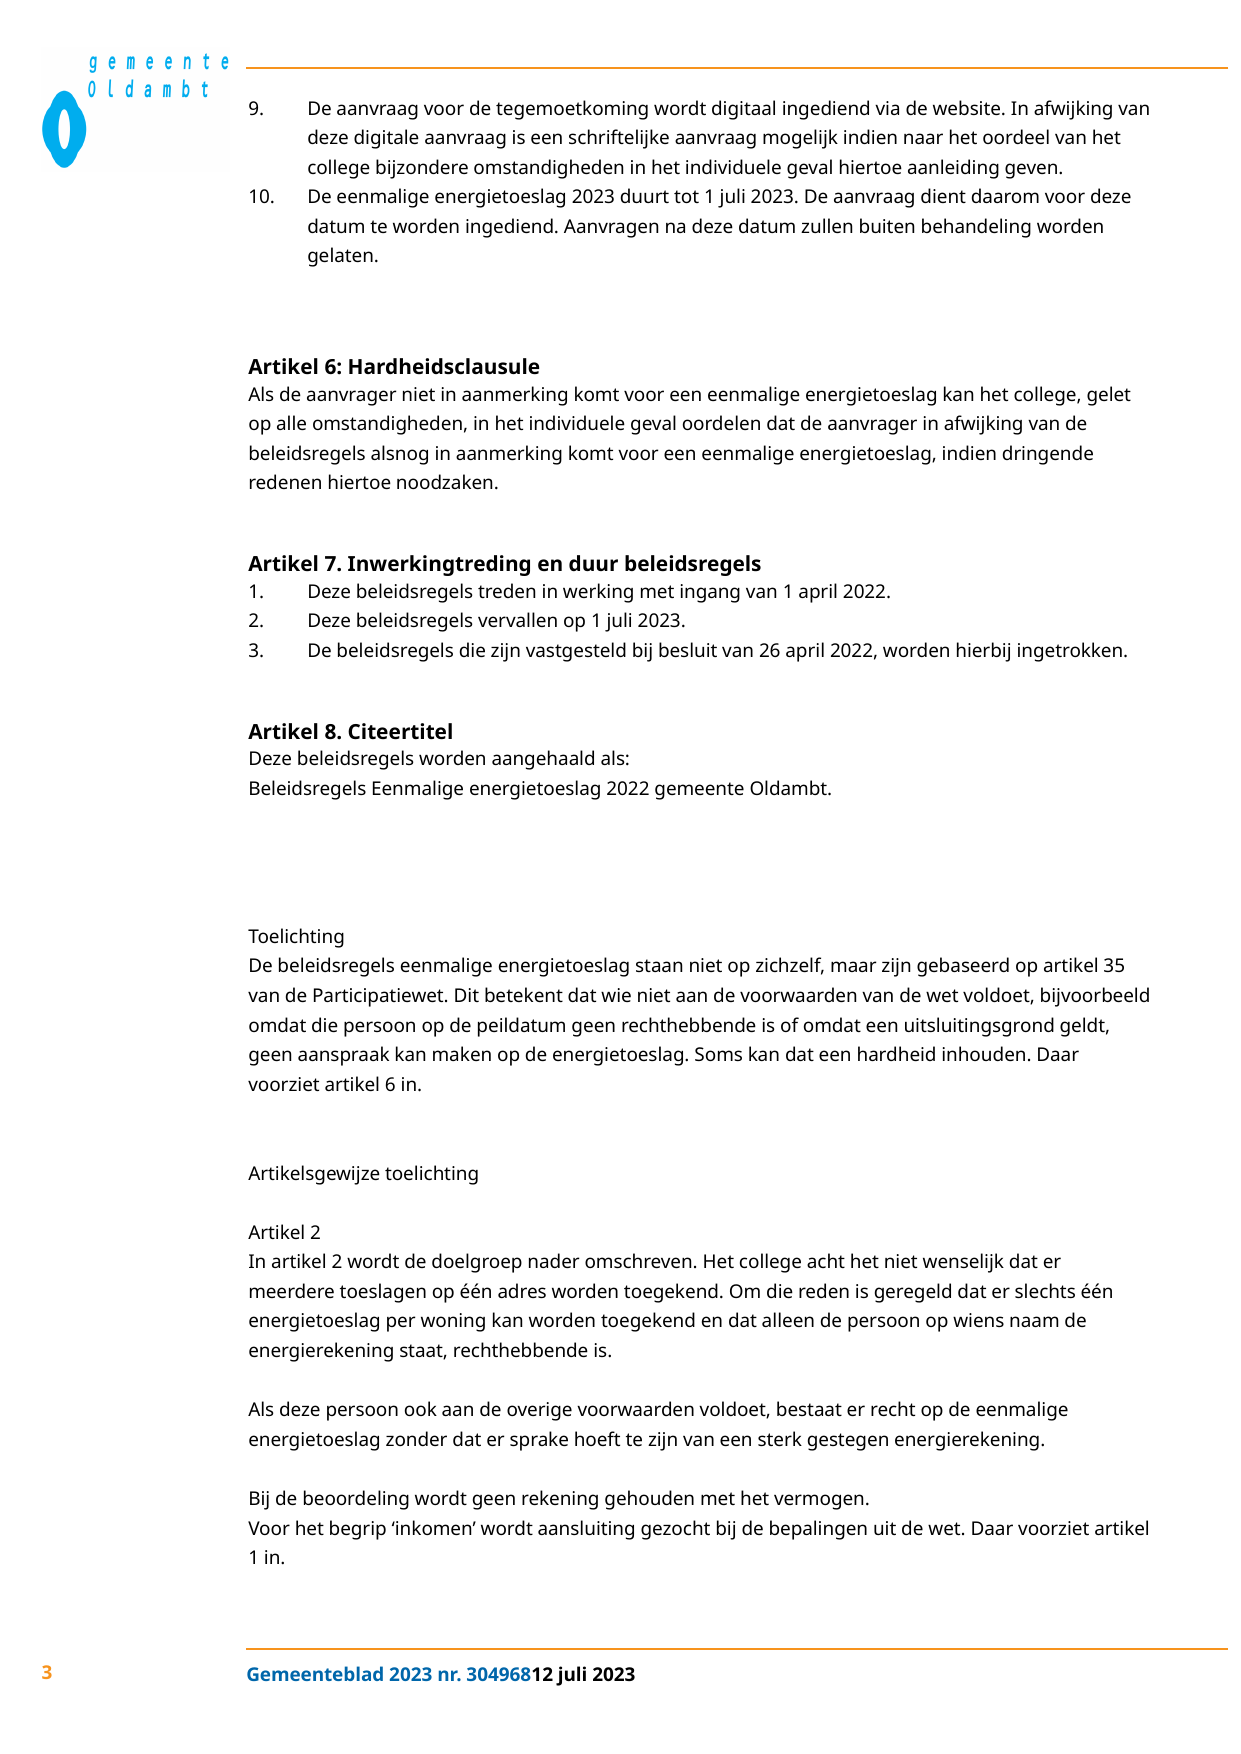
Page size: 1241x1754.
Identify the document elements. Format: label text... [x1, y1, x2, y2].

text In artikel 2 wordt de doelgroep nader omschreven. Het college acht het niet wenselijk dat er meerdere toeslagen op één adres worden toegekend. Om die reden is geregeld dat er slechts één energietoeslag per woning kan worden toegekend en dat alleen de persoon op wiens naam de energierekening staat, rechthebbende is. [248, 1248, 1152, 1363]
text Bij de beoordeling wordt geen rekening gehouden met het vermogen. [248, 1485, 1152, 1511]
picture [41, 47, 231, 172]
text Als de aanvrager niet in aanmerking komt voor een eenmalige energietoeslag kan het college, gelet op alle omstandigheden, in het individuele geval oordelen dat de aanvrager in afwijking van de beleidsregels alsnog in aanmerking komt voor een eenmalige energietoeslag, indien dringende redenen hiertoe noodzaken. [248, 381, 1152, 495]
text Artikel 7. Inwerkingtreding en duur beleidsregels [248, 549, 1152, 578]
list Deze beleidsregels vervallen op 1 juli 2023. [248, 607, 1152, 633]
text Voor het begrip ‘inkomen’ wordt aansluiting gezocht bij de bepalingen uit de wet. Daar voorziet artikel 1 in. [248, 1515, 1152, 1570]
text Beleidsregels Eenmalige energietoeslag 2022 gemeente Oldambt. [248, 775, 1152, 801]
list Deze beleidsregels treden in werking met ingang van 1 april 2022. [248, 578, 1152, 604]
text Artikel 8. Citeertitel [248, 717, 1152, 746]
list De eenmalige energietoeslag 2023 duurt tot 1 juli 2023. De aanvraag dient daarom voor deze datum te worden ingediend. Aanvragen na deze datum zullen buiten behandeling worden gelaten. [248, 183, 1152, 268]
text Als deze persoon ook aan de overige voorwaarden voldoet, bestaat er recht op de eenmalige energietoeslag zonder dat er sprake hoeft te zijn van een sterk gestegen energierekening. [248, 1396, 1152, 1452]
text Deze beleidsregels worden aangehaald als: [248, 746, 1152, 771]
text De beleidsregels eenmalige energietoeslag staan niet op zichzelf, maar zijn gebaseerd op artikel 35 van de Participatiewet. Dit betekent dat wie niet aan de voorwaarden van de wet voldoet, bijvoorbeeld omdat die persoon op de peildatum geen rechthebbende is of omdat een uitsluitingsgrond geldt, geen aanspraak kan maken op de energietoeslag. Soms kan dat een hardheid inhouden. Daar voorziet artikel 6 in. [248, 953, 1152, 1097]
list De aanvraag voor de tegemoetkoming wordt digitaal ingediend via de website. In afwijking van deze digitale aanvraag is een schriftelijke aanvraag mogelijk indien naar het oordeel van het college bijzondere omstandigheden in het individuele geval hiertoe aanleiding geven. [248, 95, 1152, 180]
list De beleidsregels die zijn vastgesteld bij besluit van 26 april 2022, worden hierbij ingetrokken. [248, 637, 1152, 663]
text Artikel 6: Hardheidsclausule [248, 352, 1152, 381]
text Artikel 2 [248, 1219, 1152, 1244]
text Toelichting [248, 923, 1152, 949]
text Artikelsgewijze toelichting [248, 1160, 1152, 1185]
